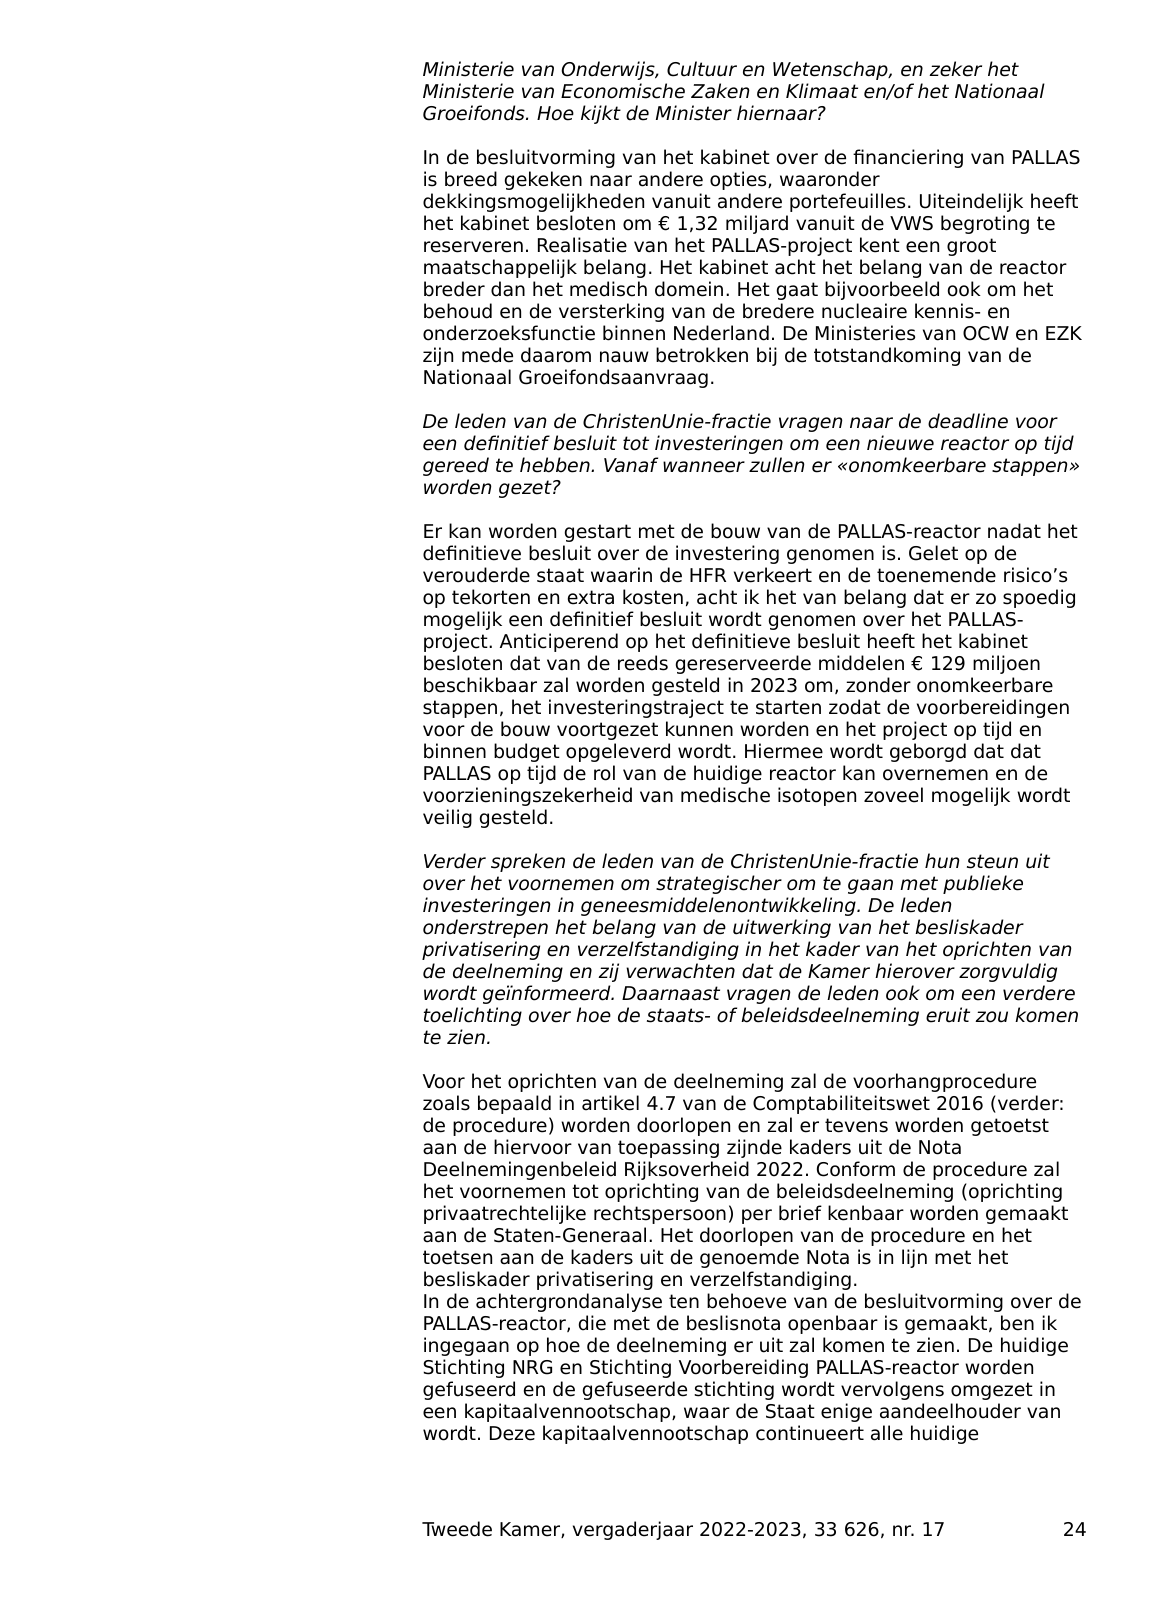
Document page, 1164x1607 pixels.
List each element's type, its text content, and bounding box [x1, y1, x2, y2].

text Voor het oprichten van de deelneming zal de voorhangprocedure zoals bepaald in artikel 4.7 van de Comptabiliteitswet 2016 (verder: de procedure) worden doorlopen en zal er tevens worden getoetst aan de hiervoor van toepassing zijnde kaders uit de Nota Deelnemingenbeleid Rijksoverheid 2022. Conform de procedure zal het voornemen tot oprichting van de beleidsdeelneming (oprichting privaatrechtelijke rechtspersoon) per brief kenbaar worden gemaakt aan de Staten-Generaal. Het doorlopen van de procedure en het toetsen aan de kaders uit de genoemde Nota is in lijn met het besliskader privatisering en verzelfstandiging. [422, 1071, 1087, 1291]
text Er kan worden gestart met de bouw van de PALLAS-reactor nadat het definitieve besluit over de investering genomen is. Gelet op de verouderde staat waarin de HFR verkeert en de toenemende risico’s op tekorten en extra kosten, acht ik het van belang dat er zo spoedig mogelijk een definitief besluit wordt genomen over het PALLAS-project. Anticiperend op het definitieve besluit heeft het kabinet besloten dat van de reeds gereserveerde middelen € 129 miljoen beschikbaar zal worden gesteld in 2023 om, zonder onomkeerbare stappen, het investeringstraject te starten zodat de voorbereidingen voor de bouw voortgezet kunnen worden en het project op tijd en binnen budget opgeleverd wordt. Hiermee wordt geborgd dat dat PALLAS op tijd de rol van de huidige reactor kan overnemen en de voorzieningszekerheid van medische isotopen zoveel mogelijk wordt veilig gesteld. [422, 521, 1087, 829]
text De leden van de ChristenUnie-fractie vragen naar de deadline voor een definitief besluit tot investeringen om een nieuwe reactor op tijd gereed te hebben. Vanaf wanneer zullen er «onomkeerbare stappen» worden gezet? [422, 411, 1087, 499]
text In de achtergrondanalyse ten behoeve van de besluitvorming over de PALLAS-reactor, die met de beslisnota openbaar is gemaakt, ben ik ingegaan op hoe de deelneming er uit zal komen te zien. De huidige Stichting NRG en Stichting Voorbereiding PALLAS-reactor worden gefuseerd en de gefuseerde stichting wordt vervolgens omgezet in een kapitaalvennootschap, waar de Staat enige aandeelhouder van wordt. Deze kapitaalvennootschap continueert alle huidige [422, 1291, 1087, 1445]
text Verder spreken de leden van de ChristenUnie-fractie hun steun uit over het voornemen om strategischer om te gaan met publieke investeringen in geneesmiddelenontwikkeling. De leden onderstrepen het belang van de uitwerking van het besliskader privatisering en verzelfstandiging in het kader van het oprichten van de deelneming en zij verwachten dat de Kamer hierover zorgvuldig wordt geïnformeerd. Daarnaast vragen de leden ook om een verdere toelichting over hoe de staats- of beleidsdeelneming eruit zou komen te zien. [422, 851, 1087, 1049]
text Ministerie van Onderwijs, Cultuur en Wetenschap, en zeker het Ministerie van Economische Zaken en Klimaat en/of het Nationaal Groeifonds. Hoe kijkt de Minister hiernaar? [422, 59, 1087, 125]
text In de besluitvorming van het kabinet over de financiering van PALLAS is breed gekeken naar andere opties, waaronder dekkingsmogelijkheden vanuit andere portefeuilles. Uiteindelijk heeft het kabinet besloten om € 1,32 miljard vanuit de VWS begroting te reserveren. Realisatie van het PALLAS-project kent een groot maatschappelijk belang. Het kabinet acht het belang van de reactor breder dan het medisch domein. Het gaat bijvoorbeeld ook om het behoud en de versterking van de bredere nucleaire kennis- en onderzoeksfunctie binnen Nederland. De Ministeries van OCW en EZK zijn mede daarom nauw betrokken bij de totstandkoming van de Nationaal Groeifondsaanvraag. [422, 147, 1087, 389]
